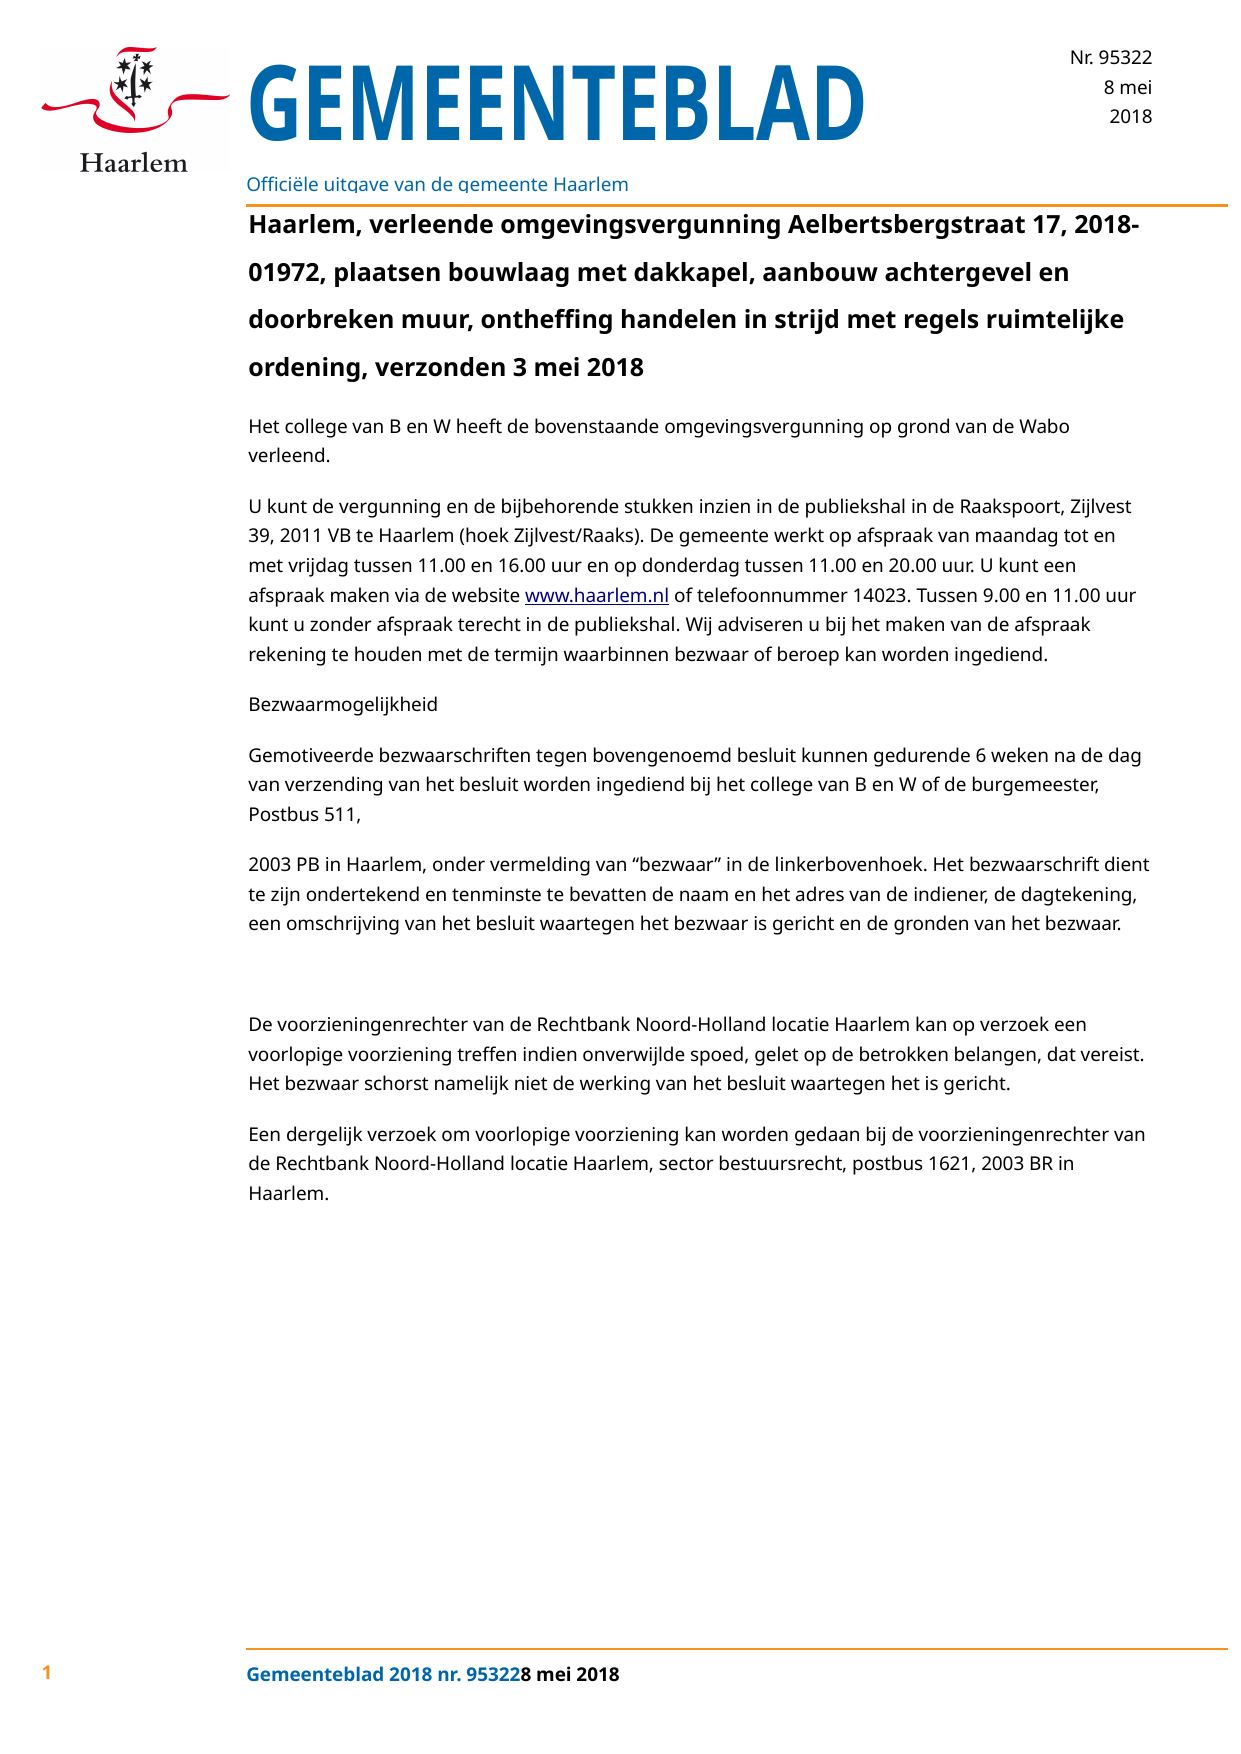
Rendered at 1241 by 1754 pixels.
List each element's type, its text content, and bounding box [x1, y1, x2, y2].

picture [41, 47, 231, 172]
text 2003 PB in Haarlem, onder vermelding van “bezwaar” in de linkerbovenhoek. Het bezwaarschrift dient te zijn ondertekend en tenminste te bevatten de naam en het adres van de indiener, de dagtekening, een omschrijving van het besluit waartegen het bezwaar is gericht en de gronden van het bezwaar. [248, 851, 1152, 936]
text De voorzieningenrechter van de Rechtbank Noord-Holland locatie Haarlem kan op verzoek een voorlopige voorziening treffen indien onverwijlde spoed, gelet op de betrokken belangen, dat vereist. Het bezwaar schorst namelijk niet de werking van het besluit waartegen het is gericht. [248, 1011, 1152, 1096]
text Het college van B en W heeft de bovenstaande omgevingsvergunning op grond van de Wabo verleend. [248, 413, 1152, 468]
text Bezwaarmogelijkheid [248, 691, 1152, 717]
text Een dergelijk verzoek om voorlopige voorziening kan worden gedaan bij de voorzieningenrechter van de Rechtbank Noord-Holland locatie Haarlem, sector bestuursrecht, postbus 1621, 2003 BR in Haarlem. [248, 1121, 1152, 1206]
text Gemotiveerde bezwaarschriften tegen bovengenoemd besluit kunnen gedurende 6 weken na de dag van verzending van het besluit worden ingediend bij het college van B en W of de burgemeester, Postbus 511, [248, 742, 1152, 827]
text U kunt de vergunning en de bijbehorende stukken inzien in de publiekshal in de Raakspoort, Zijlvest 39, 2011 VB te Haarlem (hoek Zijlvest/Raaks). De gemeente werkt op afspraak van maandag tot en met vrijdag tussen 11.00 en 16.00 uur en op donderdag tussen 11.00 en 20.00 uur. U kunt een afspraak maken via de website www.haarlem.nl of telefoonnummer 14023. Tussen 9.00 en 11.00 uur kunt u zonder afspraak terecht in de publiekshal. Wij adviseren u bij het maken van de afspraak rekening te houden met de termijn waarbinnen bezwaar of beroep kan worden ingediend. [248, 493, 1152, 667]
text Haarlem, verleende omgevingsvergunning Aelbertsbergstraat 17, 2018-01972, plaatsen bouwlaag met dakkapel, aanbouw achtergevel en doorbreken muur, ontheffing handelen in strijd met regels ruimtelijke ordening, verzonden 3 mei 2018 [248, 207, 1152, 384]
